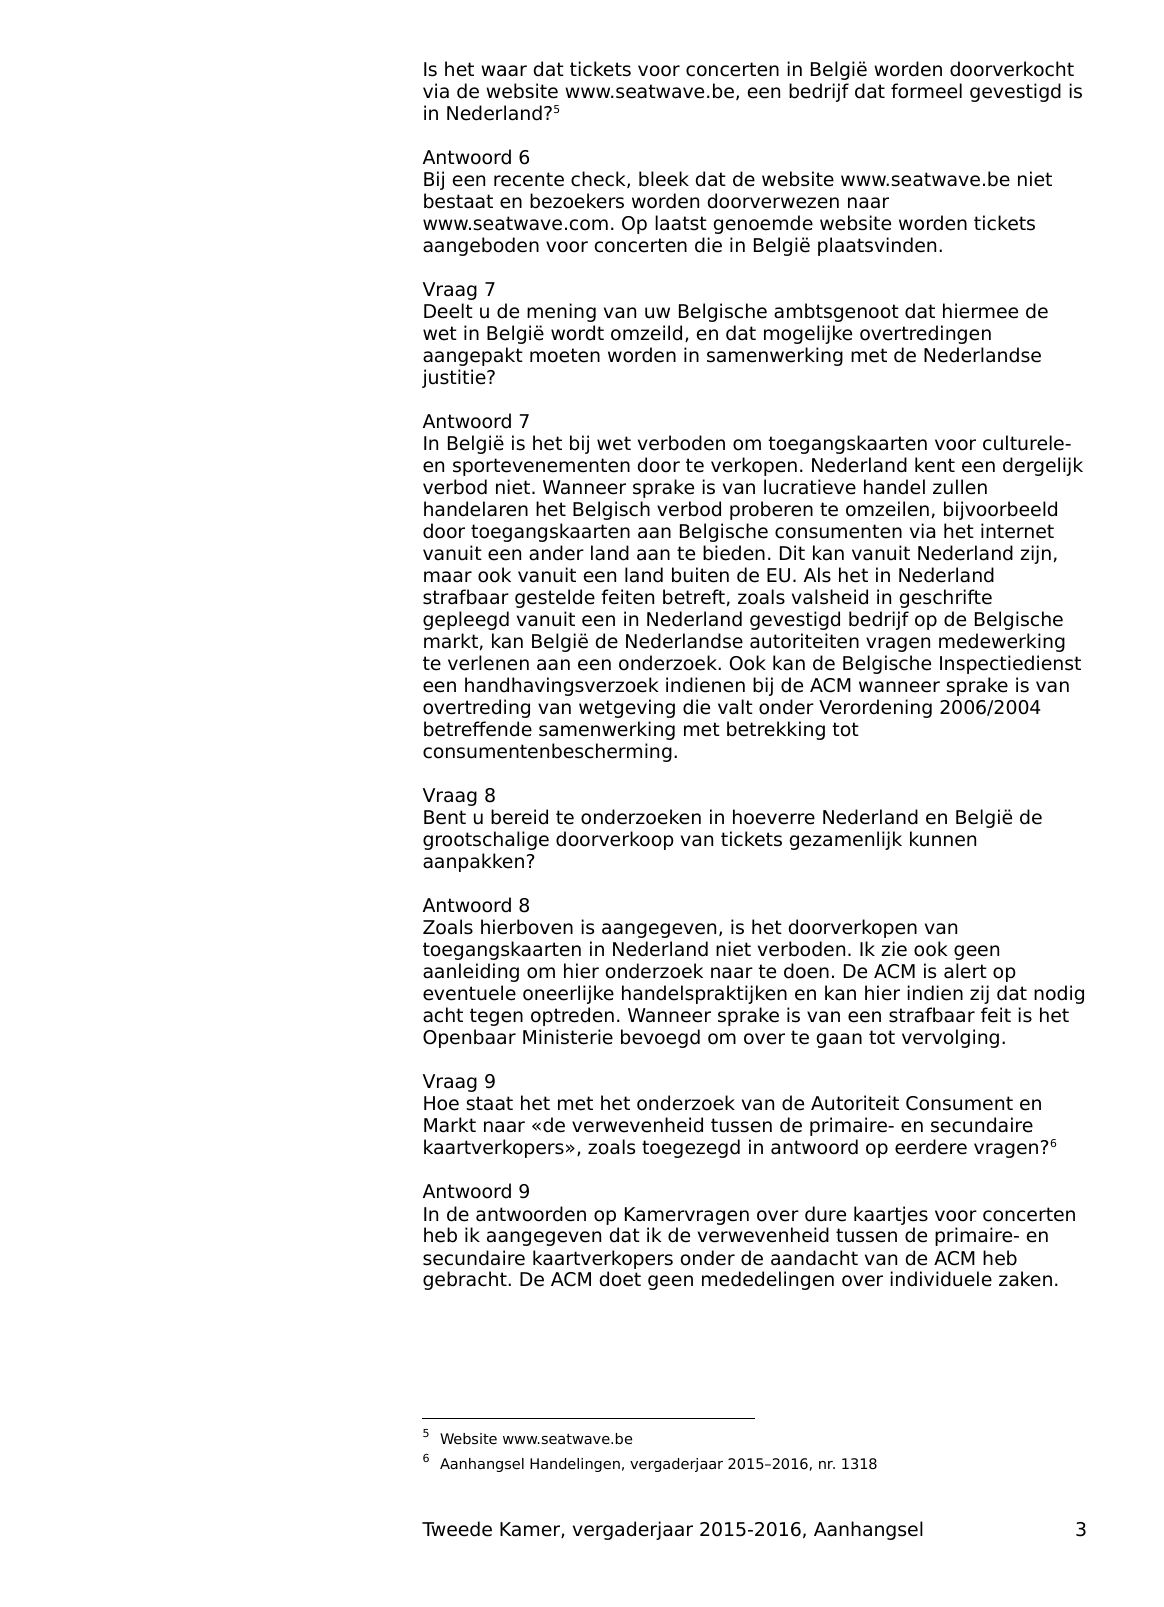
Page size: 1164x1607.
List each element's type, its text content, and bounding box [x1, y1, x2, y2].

text Hoe staat het met het onderzoek van de Autoriteit Consument en Markt naar «de verwevenheid tussen de primaire- en secundaire kaartverkopers», zoals toegezegd in antwoord op eerdere vragen? [422, 1093, 1087, 1159]
text Antwoord 7 [422, 411, 1087, 433]
text Bent u bereid te onderzoeken in hoeverre Nederland en België de grootschalige doorverkoop van tickets gezamenlijk kunnen aanpakken? [422, 807, 1087, 873]
text In België is het bij wet verboden om toegangskaarten voor culturele- en sportevenementen door te verkopen. Nederland kent een dergelijk verbod niet. Wanneer sprake is van lucratieve handel zullen handelaren het Belgisch verbod proberen te omzeilen, bijvoorbeeld door toegangskaarten aan Belgische consumenten via het internet vanuit een ander land aan te bieden. Dit kan vanuit Nederland zijn, maar ook vanuit een land buiten de EU. Als het in Nederland strafbaar gestelde feiten betreft, zoals valsheid in geschrifte gepleegd vanuit een in Nederland gevestigd bedrijf op de Belgische markt, kan België de Nederlandse autoriteiten vragen medewerking te verlenen aan een onderzoek. Ook kan de Belgische Inspectiedienst een handhavingsverzoek indienen bij de ACM wanneer sprake is van overtreding van wetgeving die valt onder Verordening 2006/2004 betreffende samenwerking met betrekking tot consumentenbescherming. [422, 433, 1087, 763]
text Zoals hierboven is aangegeven, is het doorverkopen van toegangskaarten in Nederland niet verboden. Ik zie ook geen aanleiding om hier onderzoek naar te doen. De ACM is alert op eventuele oneerlijke handelspraktijken en kan hier indien zij dat nodig acht tegen optreden. Wanneer sprake is van een strafbaar feit is het Openbaar Ministerie bevoegd om over te gaan tot vervolging. [422, 917, 1087, 1049]
text Vraag 7 [422, 279, 1087, 301]
text Antwoord 8 [422, 895, 1087, 917]
text Vraag 8 [422, 785, 1087, 807]
text Antwoord 6 [422, 147, 1087, 169]
text Aanhangsel Handelingen, vergaderjaar 2015–2016, nr. 1318 [422, 1452, 1087, 1474]
text Is het waar dat tickets voor concerten in België worden doorverkocht via de website www.seatwave.be, een bedrijf dat formeel gevestigd is in Nederland? [422, 59, 1087, 125]
text Antwoord 9 [422, 1181, 1087, 1203]
text Vraag 9 [422, 1071, 1087, 1093]
text Bij een recente check, bleek dat de website www.seatwave.be niet bestaat en bezoekers worden doorverwezen naar www.seatwave.com. Op laatst genoemde website worden tickets aangeboden voor concerten die in België plaatsvinden. [422, 169, 1087, 257]
text In de antwoorden op Kamervragen over dure kaartjes voor concerten heb ik aangegeven dat ik de verwevenheid tussen de primaire- en secundaire kaartverkopers onder de aandacht van de ACM heb gebracht. De ACM doet geen mededelingen over individuele zaken. [422, 1203, 1087, 1291]
text Deelt u de mening van uw Belgische ambtsgenoot dat hiermee de wet in België wordt omzeild, en dat mogelijke overtredingen aangepakt moeten worden in samenwerking met de Nederlandse justitie? [422, 301, 1087, 389]
text Website www.seatwave.be [422, 1427, 1087, 1449]
